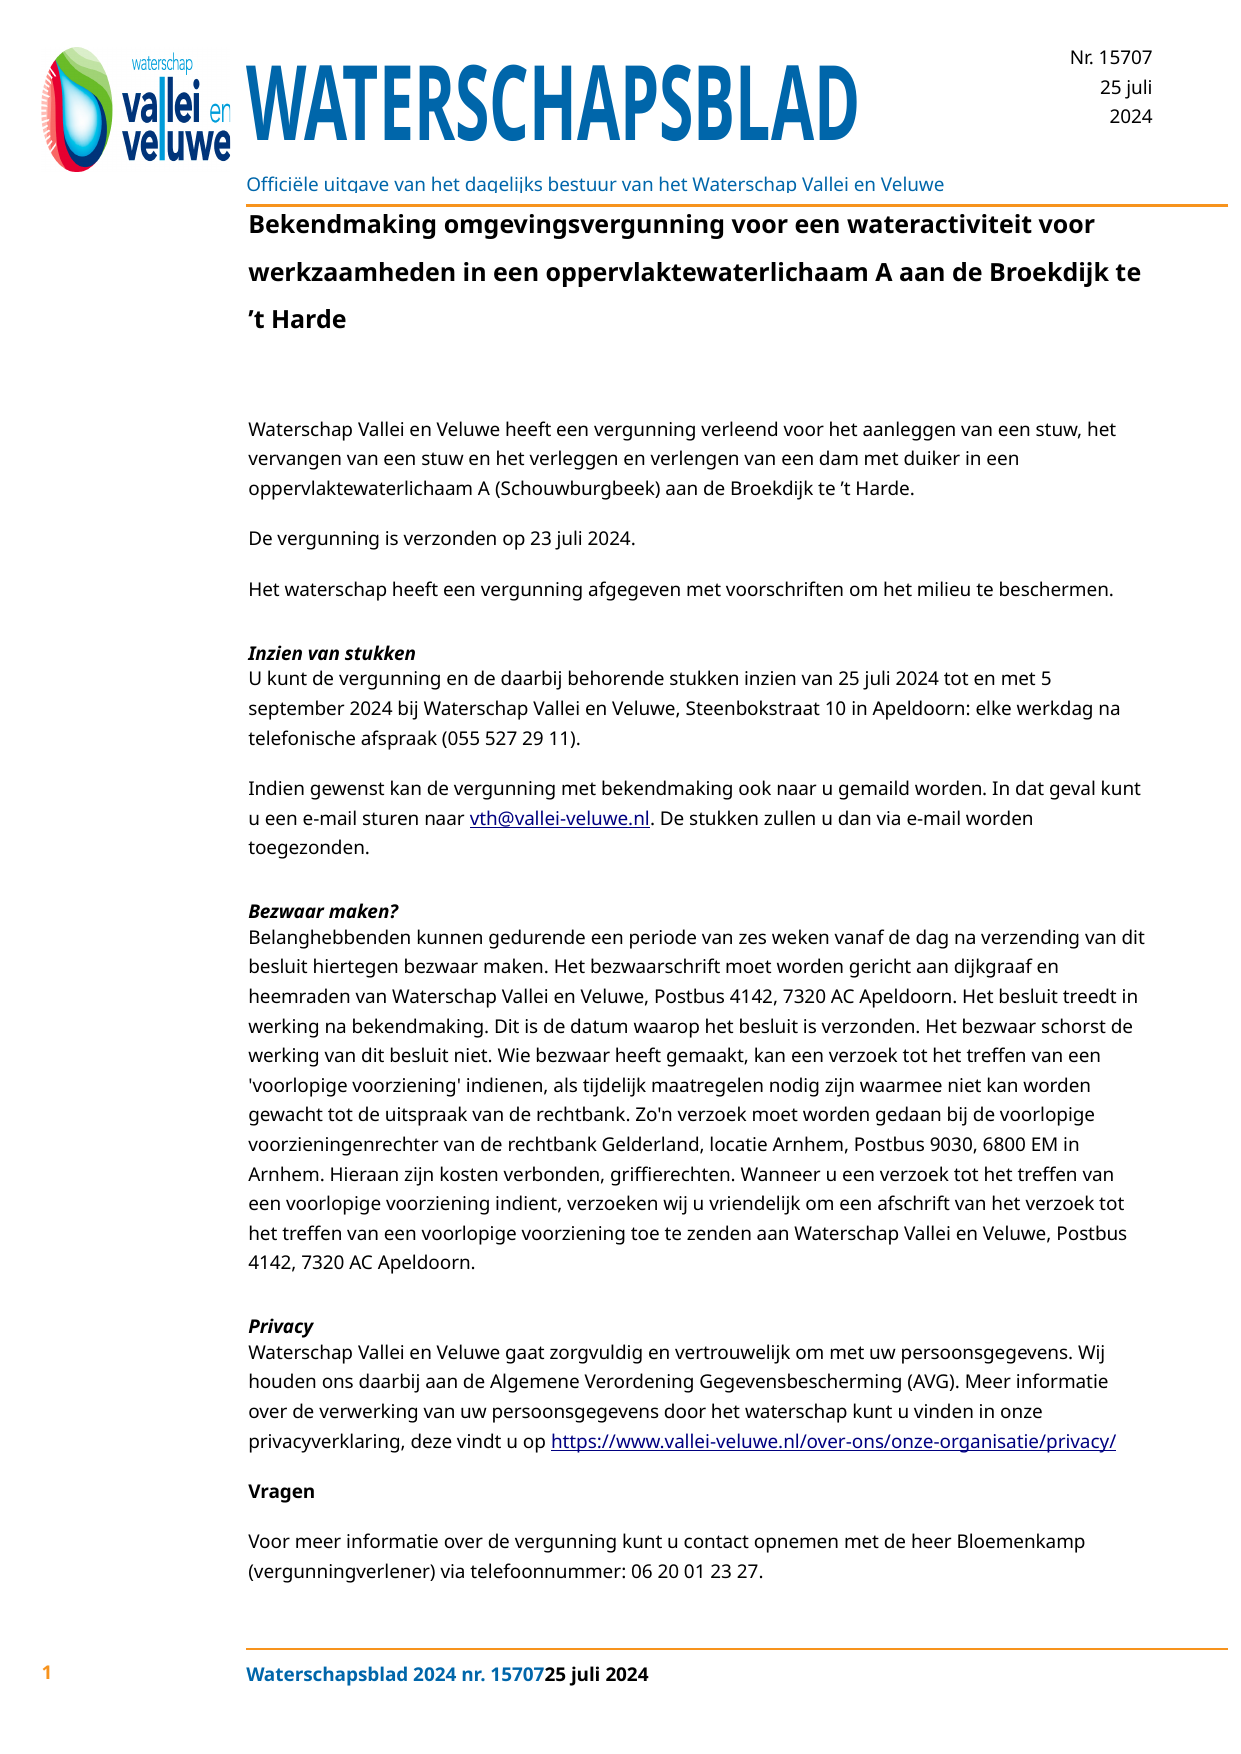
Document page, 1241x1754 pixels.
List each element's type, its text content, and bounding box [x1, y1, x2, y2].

text Waterschap Vallei en Veluwe gaat zorgvuldig en vertrouwelijk om met uw persoonsgegevens. Wij houden ons daarbij aan de Algemene Verordening Gegevensbescherming (AVG). Meer informatie over de verwerking van uw persoonsgegevens door het waterschap kunt u vinden in onze privacyverklaring, deze vindt u op https://www.vallei-veluwe.nl/over-ons/onze-organisatie/privacy/ [248, 1339, 1152, 1454]
text Bezwaar maken? [248, 898, 1152, 924]
text U kunt de vergunning en de daarbij behorende stukken inzien van 25 juli 2024 tot en met 5 september 2024 bij Waterschap Vallei en Veluwe, Steenbokstraat 10 in Apeldoorn: elke werkdag na telefonische afspraak (055 527 29 11). [248, 666, 1152, 751]
text Belanghebbenden kunnen gedurende een periode van zes weken vanaf de dag na verzending van dit besluit hiertegen bezwaar maken. Het bezwaarschrift moet worden gericht aan dijkgraaf en heemraden van Waterschap Vallei en Veluwe, Postbus 4142, 7320 AC Apeldoorn. Het besluit treedt in werking na bekendmaking. Dit is de datum waarop het besluit is verzonden. Het bezwaar schorst de werking van dit besluit niet. Wie bezwaar heeft gemaakt, kan een verzoek tot het treffen van een 'voorlopige voorziening' indienen, als tijdelijk maatregelen nodig zijn waarmee niet kan worden gewacht tot de uitspraak van de rechtbank. Zo'n verzoek moet worden gedaan bij de voorlopige voorzieningenrechter van de rechtbank Gelderland, locatie Arnhem, Postbus 9030, 6800 EM in Arnhem. Hieraan zijn kosten verbonden, griffierechten. Wanneer u een verzoek tot het treffen van een voorlopige voorziening indient, verzoeken wij u vriendelijk om een afschrift van het verzoek tot het treffen van een voorlopige voorziening toe te zenden aan Waterschap Vallei en Veluwe, Postbus 4142, 7320 AC Apeldoorn. [248, 924, 1152, 1275]
text De vergunning is verzonden op 23 juli 2024. [248, 526, 1152, 551]
text Waterschap Vallei en Veluwe heeft een vergunning verleend voor het aanleggen van een stuw, het vervangen van een stuw en het verleggen en verlengen van een dam met duiker in een oppervlaktewaterlichaam A (Schouwburgbeek) aan de Broekdijk te ’t Harde. [248, 416, 1152, 501]
text Privacy [248, 1313, 1152, 1339]
text Voor meer informatie over de vergunning kunt u contact opnemen met de heer Bloemenkamp (vergunningverlener) via telefoonnummer: 06 20 01 23 27. [248, 1529, 1152, 1584]
text Indien gewenst kan de vergunning met bekendmaking ook naar u gemaild worden. In dat geval kunt u een e-mail sturen naar vth@vallei-veluwe.nl. De stukken zullen u dan via e-mail worden toegezonden. [248, 775, 1152, 860]
picture [41, 47, 231, 172]
text Het waterschap heeft een vergunning afgegeven met voorschriften om het milieu te beschermen. [248, 576, 1152, 602]
text Vragen [248, 1478, 1152, 1504]
text Bekendmaking omgevingsvergunning voor een wateractiviteit voor werkzaamheden in een oppervlaktewaterlichaam A aan de Broekdijk te ’t Harde [248, 207, 1152, 336]
text Inzien van stukken [248, 640, 1152, 666]
